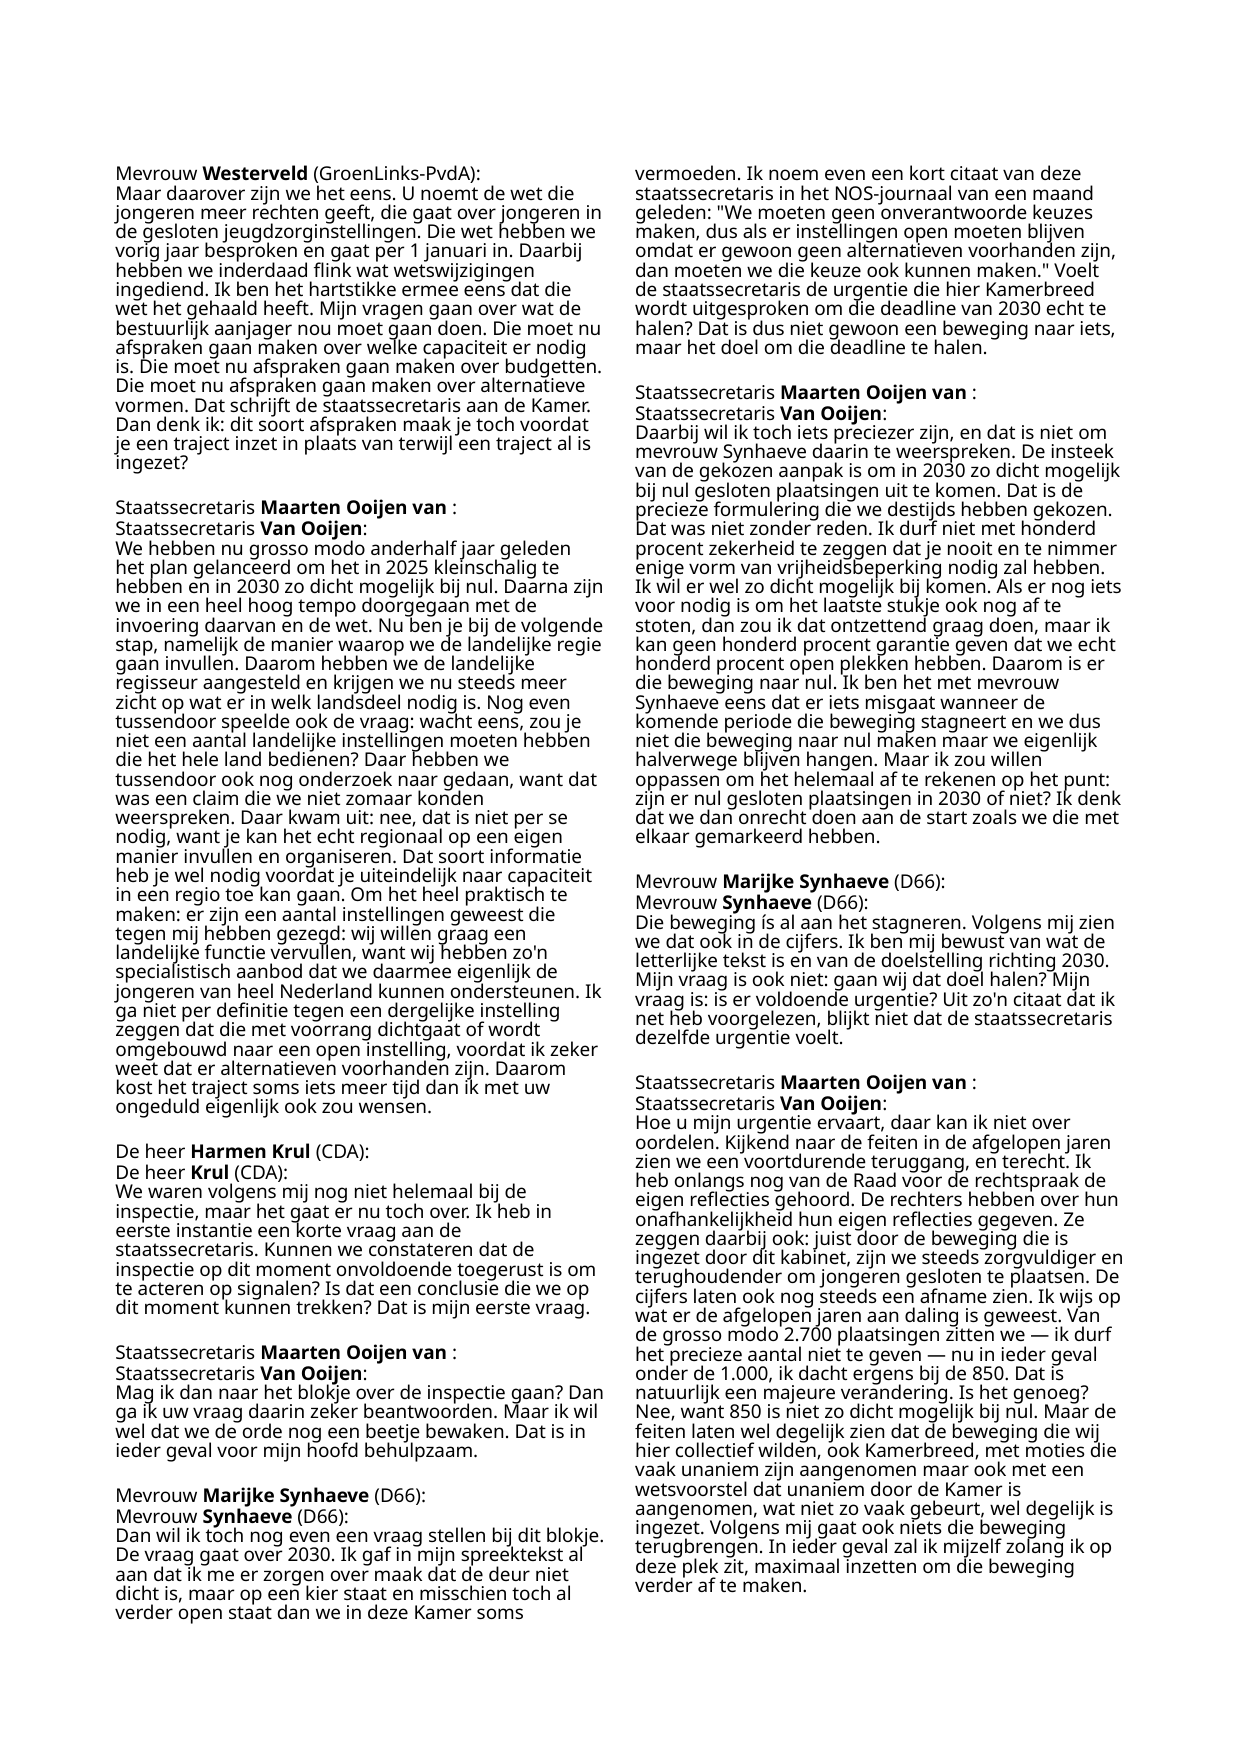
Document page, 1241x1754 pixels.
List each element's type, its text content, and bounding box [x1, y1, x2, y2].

text Mevrouw Marijke Synhaeve (D66): [635, 869, 1125, 894]
text Staatssecretaris Maarten Ooijen van : [115, 494, 605, 520]
text De heer Krul (CDA): [115, 1164, 605, 1183]
text Staatssecretaris Maarten Ooijen van : [115, 1339, 605, 1365]
text Dan wil ik toch nog even een vraag stellen bij dit blokje. De vraag gaat over 2030. Ik gaf in mijn spreektekst al aan dat ik me er zorgen over maak dat de deur niet dicht is, maar op een kier staat en misschien toch al verder open staat dan we in deze Kamer soms [115, 1527, 605, 1623]
text Staatssecretaris Van Ooijen: [635, 1095, 1125, 1114]
text Die beweging ís al aan het stagneren. Volgens mij zien we dat ook in de cijfers. Ik ben mij bewust van wat de letterlijke tekst is en van de doelstelling richting 2030. Mijn vraag is ook niet: gaan wij dat doel halen? Mijn vraag is: is er voldoende urgentie? Uit zo'n citaat dat ik net heb voorgelezen, blijkt niet dat de staatssecretaris dezelfde urgentie voelt. [635, 914, 1125, 1048]
text Mevrouw Marijke Synhaeve (D66): [115, 1482, 605, 1508]
text Staatssecretaris Maarten Ooijen van : [635, 1069, 1125, 1095]
text Staatssecretaris Van Ooijen: [115, 1365, 605, 1384]
text Mevrouw Westerveld (GroenLinks-PvdA): [115, 165, 605, 184]
text De heer Harmen Krul (CDA): [115, 1138, 605, 1164]
text vermoeden. Ik noem even een kort citaat van deze staatssecretaris in het NOS-journaal van een maand geleden: "We moeten geen onverantwoorde keuzes maken, dus als er instellingen open moeten blijven omdat er gewoon geen alternatieven voorhanden zijn, dan moeten we die keuze ook kunnen maken." Voelt de staatssecretaris de urgentie die hier Kamerbreed wordt uitgesproken om die deadline van 2030 echt te halen? Dat is dus niet gewoon een beweging naar iets, maar het doel om die deadline te halen. [635, 165, 1125, 358]
text We hebben nu grosso modo anderhalf jaar geleden het plan gelanceerd om het in 2025 kleinschalig te hebben en in 2030 zo dicht mogelijk bij nul. Daarna zijn we in een heel hoog tempo doorgegaan met de invoering daarvan en de wet. Nu ben je bij de volgende stap, namelijk de manier waarop we de landelijke regie gaan invullen. Daarom hebben we de landelijke regisseur aangesteld en krijgen we nu steeds meer zicht op wat er in welk landsdeel nodig is. Nog even tussendoor speelde ook de vraag: wacht eens, zou je niet een aantal landelijke instellingen moeten hebben die het hele land bedienen? Daar hebben we tussendoor ook nog onderzoek naar gedaan, want dat was een claim die we niet zomaar konden weerspreken. Daar kwam uit: nee, dat is niet per se nodig, want je kan het echt regionaal op een eigen manier invullen en organiseren. Dat soort informatie heb je wel nodig voordat je uiteindelijk naar capaciteit in een regio toe kan gaan. Om het heel praktisch te maken: er zijn een aantal instellingen geweest die tegen mij hebben gezegd: wij willen graag een landelijke functie vervullen, want wij hebben zo'n specialistisch aanbod dat we daarmee eigenlijk de jongeren van heel Nederland kunnen ondersteunen. Ik ga niet per definitie tegen een dergelijke instelling zeggen dat die met voorrang dichtgaat of wordt omgebouwd naar een open instelling, voordat ik zeker weet dat er alternatieven voorhanden zijn. Daarom kost het traject soms iets meer tijd dan ik met uw ongeduld eigenlijk ook zou wensen. [115, 539, 605, 1118]
text Daarbij wil ik toch iets preciezer zijn, en dat is niet om mevrouw Synhaeve daarin te weerspreken. De insteek van de gekozen aanpak is om in 2030 zo dicht mogelijk bij nul gesloten plaatsingen uit te komen. Dat is de precieze formulering die we destijds hebben gekozen. Dat was niet zonder reden. Ik durf niet met honderd procent zekerheid te zeggen dat je nooit en te nimmer enige vorm van vrijheidsbeperking nodig zal hebben. Ik wil er wel zo dicht mogelijk bij komen. Als er nog iets voor nodig is om het laatste stukje ook nog af te stoten, dan zou ik dat ontzettend graag doen, maar ik kan geen honderd procent garantie geven dat we echt honderd procent open plekken hebben. Daarom is er die beweging naar nul. Ik ben het met mevrouw Synhaeve eens dat er iets misgaat wanneer de komende periode die beweging stagneert en we dus niet die beweging naar nul maken maar we eigenlijk halverwege blijven hangen. Maar ik zou willen oppassen om het helemaal af te rekenen op het punt: zijn er nul gesloten plaatsingen in 2030 of niet? Ik denk dat we dan onrecht doen aan de start zoals we die met elkaar gemarkeerd hebben. [635, 424, 1125, 848]
text Staatssecretaris Van Ooijen: [115, 520, 605, 539]
text Staatssecretaris Maarten Ooijen van : [635, 379, 1125, 404]
text Mevrouw Synhaeve (D66): [635, 894, 1125, 914]
text Maar daarover zijn we het eens. U noemt de wet die jongeren meer rechten geeft, die gaat over jongeren in de gesloten jeugdzorginstellingen. Die wet hebben we vorig jaar besproken en gaat per 1 januari in. Daarbij hebben we inderdaad flink wat wetswijzigingen ingediend. Ik ben het hartstikke ermee eens dat die wet het gehaald heeft. Mijn vragen gaan over wat de bestuurlijk aanjager nou moet gaan doen. Die moet nu afspraken gaan maken over welke capaciteit er nodig is. Die moet nu afspraken gaan maken over budgetten. Die moet nu afspraken gaan maken over alternatieve vormen. Dat schrijft de staatssecretaris aan de Kamer. Dan denk ik: dit soort afspraken maak je toch voordat je een traject inzet in plaats van terwijl een traject al is ingezet? [115, 184, 605, 474]
text Hoe u mijn urgentie ervaart, daar kan ik niet over oordelen. Kijkend naar de feiten in de afgelopen jaren zien we een voortdurende teruggang, en terecht. Ik heb onlangs nog van de Raad voor de rechtspraak de eigen reflecties gehoord. De rechters hebben over hun onafhankelijkheid hun eigen reflecties gegeven. Ze zeggen daarbij ook: juist door de beweging die is ingezet door dit kabinet, zijn we steeds zorgvuldiger en terughoudender om jongeren gesloten te plaatsen. De cijfers laten ook nog steeds een afname zien. Ik wijs op wat er de afgelopen jaren aan daling is geweest. Van de grosso modo 2.700 plaatsingen zitten we — ik durf het precieze aantal niet te geven — nu in ieder geval onder de 1.000, ik dacht ergens bij de 850. Dat is natuurlijk een majeure verandering. Is het genoeg? Nee, want 850 is niet zo dicht mogelijk bij nul. Maar de feiten laten wel degelijk zien dat de beweging die wij hier collectief wilden, ook Kamerbreed, met moties die vaak unaniem zijn aangenomen maar ook met een wetsvoorstel dat unaniem door de Kamer is aangenomen, wat niet zo vaak gebeurt, wel degelijk is ingezet. Volgens mij gaat ook niets die beweging terugbrengen. In ieder geval zal ik mijzelf zolang ik op deze plek zit, maximaal inzetten om die beweging verder af te maken. [635, 1114, 1125, 1596]
text We waren volgens mij nog niet helemaal bij de inspectie, maar het gaat er nu toch over. Ik heb in eerste instantie een korte vraag aan de staatssecretaris. Kunnen we constateren dat de inspectie op dit moment onvoldoende toegerust is om te acteren op signalen? Is dat een conclusie die we op dit moment kunnen trekken? Dat is mijn eerste vraag. [115, 1183, 605, 1318]
text Mag ik dan naar het blokje over de inspectie gaan? Dan ga ik uw vraag daarin zeker beantwoorden. Maar ik wil wel dat we de orde nog een beetje bewaken. Dat is in ieder geval voor mijn hoofd behulpzaam. [115, 1384, 605, 1461]
text Mevrouw Synhaeve (D66): [115, 1508, 605, 1527]
text Staatssecretaris Van Ooijen: [635, 404, 1125, 424]
